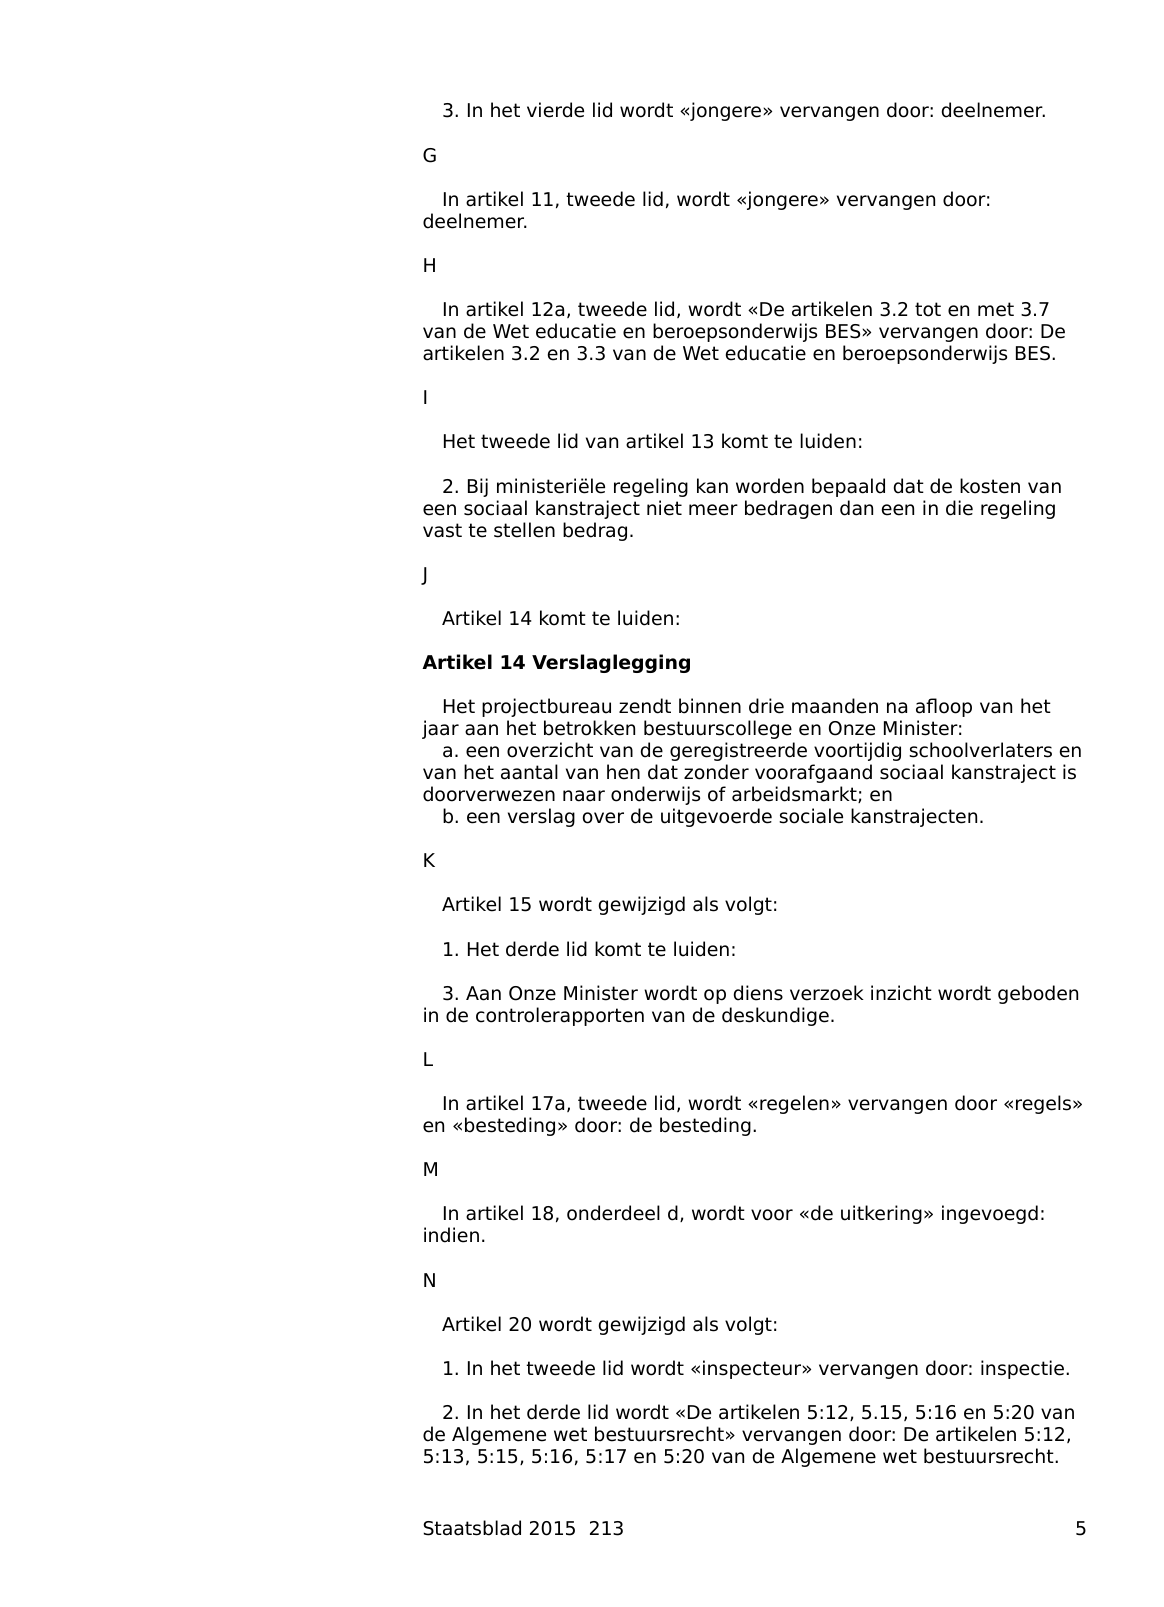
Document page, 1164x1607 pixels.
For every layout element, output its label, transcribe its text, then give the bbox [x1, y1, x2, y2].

text 3. In het vierde lid wordt «jongere» vervangen door: deelnemer. [422, 100, 1087, 122]
text Artikel 15 wordt gewijzigd als volgt: [422, 894, 1087, 916]
text J [422, 564, 1087, 586]
text Het projectbureau zendt binnen drie maanden na afloop van het jaar aan het betrokken bestuurscollege en Onze Minister: [422, 696, 1087, 740]
text b. een verslag over de uitgevoerde sociale kanstrajecten. [422, 806, 1087, 828]
text In artikel 18, onderdeel d, wordt voor «de uitkering» ingevoegd: indien. [422, 1203, 1087, 1247]
text 3. Aan Onze Minister wordt op diens verzoek inzicht wordt geboden in de controlerapporten van de deskundige. [422, 983, 1087, 1027]
text N [422, 1269, 1087, 1291]
subtitle Artikel 14 Verslaglegging [422, 652, 1087, 674]
text Artikel 20 wordt gewijzigd als volgt: [422, 1314, 1087, 1336]
text G [422, 144, 1087, 167]
text a. een overzicht van de geregistreerde voortijdig schoolverlaters en van het aantal van hen dat zonder voorafgaand sociaal kanstraject is doorverwezen naar onderwijs of arbeidsmarkt; en [422, 740, 1087, 806]
text Het tweede lid van artikel 13 komt te luiden: [422, 431, 1087, 453]
text Artikel 14 komt te luiden: [422, 608, 1087, 630]
text 2. Bij ministeriële regeling kan worden bepaald dat de kosten van een sociaal kanstraject niet meer bedragen dan een in die regeling vast te stellen bedrag. [422, 476, 1087, 541]
text In artikel 17a, tweede lid, wordt «regelen» vervangen door «regels» en «besteding» door: de besteding. [422, 1093, 1087, 1137]
text M [422, 1159, 1087, 1181]
text In artikel 12a, tweede lid, wordt «De artikelen 3.2 tot en met 3.7 van de Wet educatie en beroepsonderwijs BES» vervangen door: De artikelen 3.2 en 3.3 van de Wet educatie en beroepsonderwijs BES. [422, 299, 1087, 365]
text K [422, 850, 1087, 872]
text 1. In het tweede lid wordt «inspecteur» vervangen door: inspectie. [422, 1358, 1087, 1380]
text 2. In het derde lid wordt «De artikelen 5:12, 5.15, 5:16 en 5:20 van de Algemene wet bestuursrecht» vervangen door: De artikelen 5:12, 5:13, 5:15, 5:16, 5:17 en 5:20 van de Algemene wet bestuursrecht. [422, 1402, 1087, 1468]
text I [422, 387, 1087, 409]
text 1. Het derde lid komt te luiden: [422, 938, 1087, 961]
text L [422, 1049, 1087, 1071]
text H [422, 255, 1087, 277]
text In artikel 11, tweede lid, wordt «jongere» vervangen door: deelnemer. [422, 189, 1087, 233]
